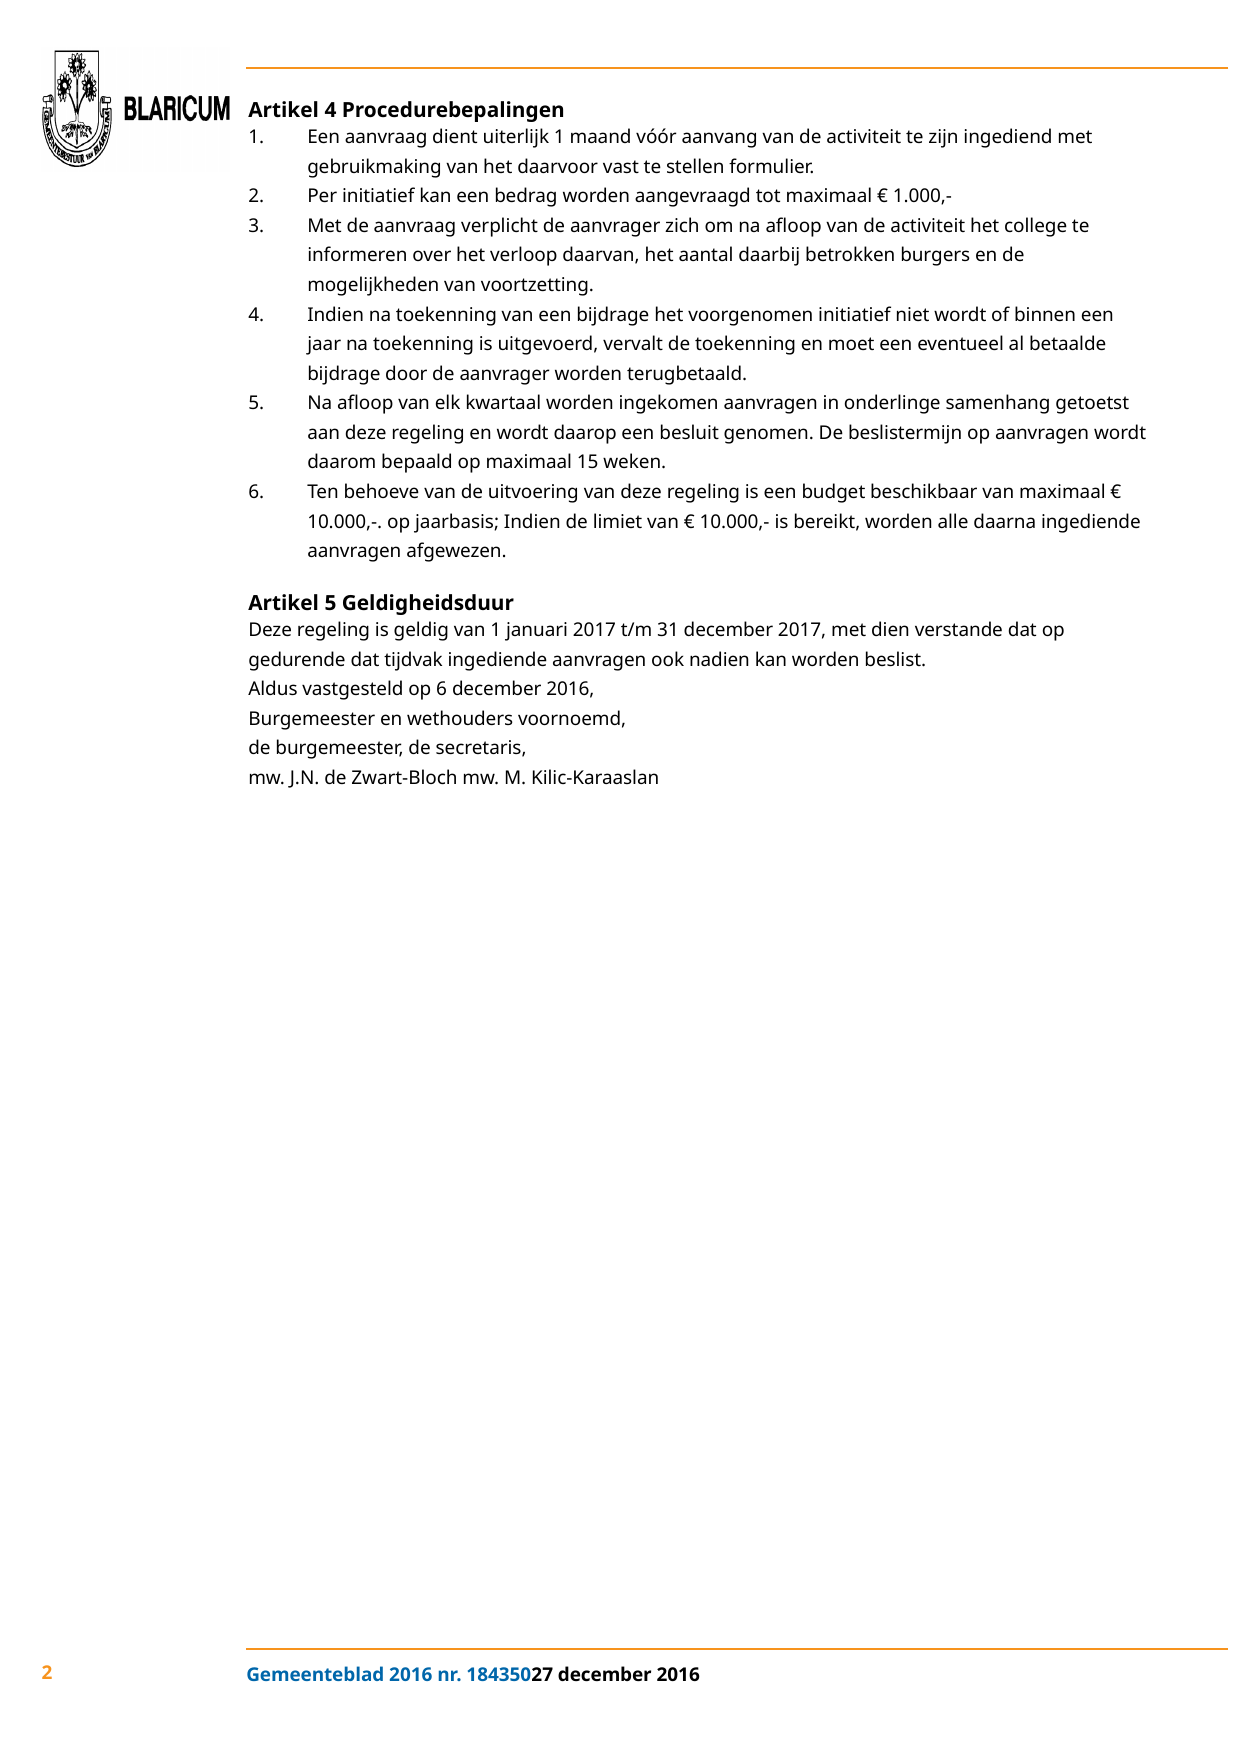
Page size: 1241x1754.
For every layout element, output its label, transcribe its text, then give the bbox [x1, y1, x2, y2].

text Aldus vastgesteld op 6 december 2016, [248, 675, 1152, 701]
list Indien na toekenning van een bijdrage het voorgenomen initiatief niet wordt of binnen een jaar na toekenning is uitgevoerd, vervalt de toekenning en moet een eventueel al betaalde bijdrage door de aanvrager worden terugbetaald. [248, 301, 1152, 386]
text mw. J.N. de Zwart-Bloch mw. M. Kilic-Karaaslan [248, 764, 1152, 790]
text de burgemeester, de secretaris, [248, 734, 1152, 760]
text Artikel 5 Geldigheidsduur [248, 588, 1152, 616]
list Ten behoeve van de uitvoering van deze regeling is een budget beschikbaar van maximaal € 10.000,-. op jaarbasis; Indien de limiet van € 10.000,- is bereikt, worden alle daarna ingediende aanvragen afgewezen. [248, 478, 1152, 563]
list Met de aanvraag verplicht de aanvrager zich om na afloop van de activiteit het college te informeren over het verloop daarvan, het aantal daarbij betrokken burgers en de mogelijkheden van voortzetting. [248, 212, 1152, 297]
list Een aanvraag dient uiterlijk 1 maand vóór aanvang van de activiteit te zijn ingediend met gebruikmaking van het daarvoor vast te stellen formulier. [248, 123, 1152, 178]
text Burgemeester en wethouders voornoemd, [248, 705, 1152, 731]
text Deze regeling is geldig van 1 januari 2017 t/m 31 december 2017, met dien verstande dat op gedurende dat tijdvak ingediende aanvragen ook nadien kan worden beslist. [248, 616, 1152, 672]
list Per initiatief kan een bedrag worden aangevraagd tot maximaal € 1.000,- [248, 182, 1152, 208]
list Na afloop van elk kwartaal worden ingekomen aanvragen in onderlinge samenhang getoetst aan deze regeling en wordt daarop een besluit genomen. De beslistermijn op aanvragen wordt daarom bepaald op maximaal 15 weken. [248, 389, 1152, 474]
text Artikel 4 Procedurebepalingen [248, 95, 1152, 123]
picture [41, 47, 231, 172]
